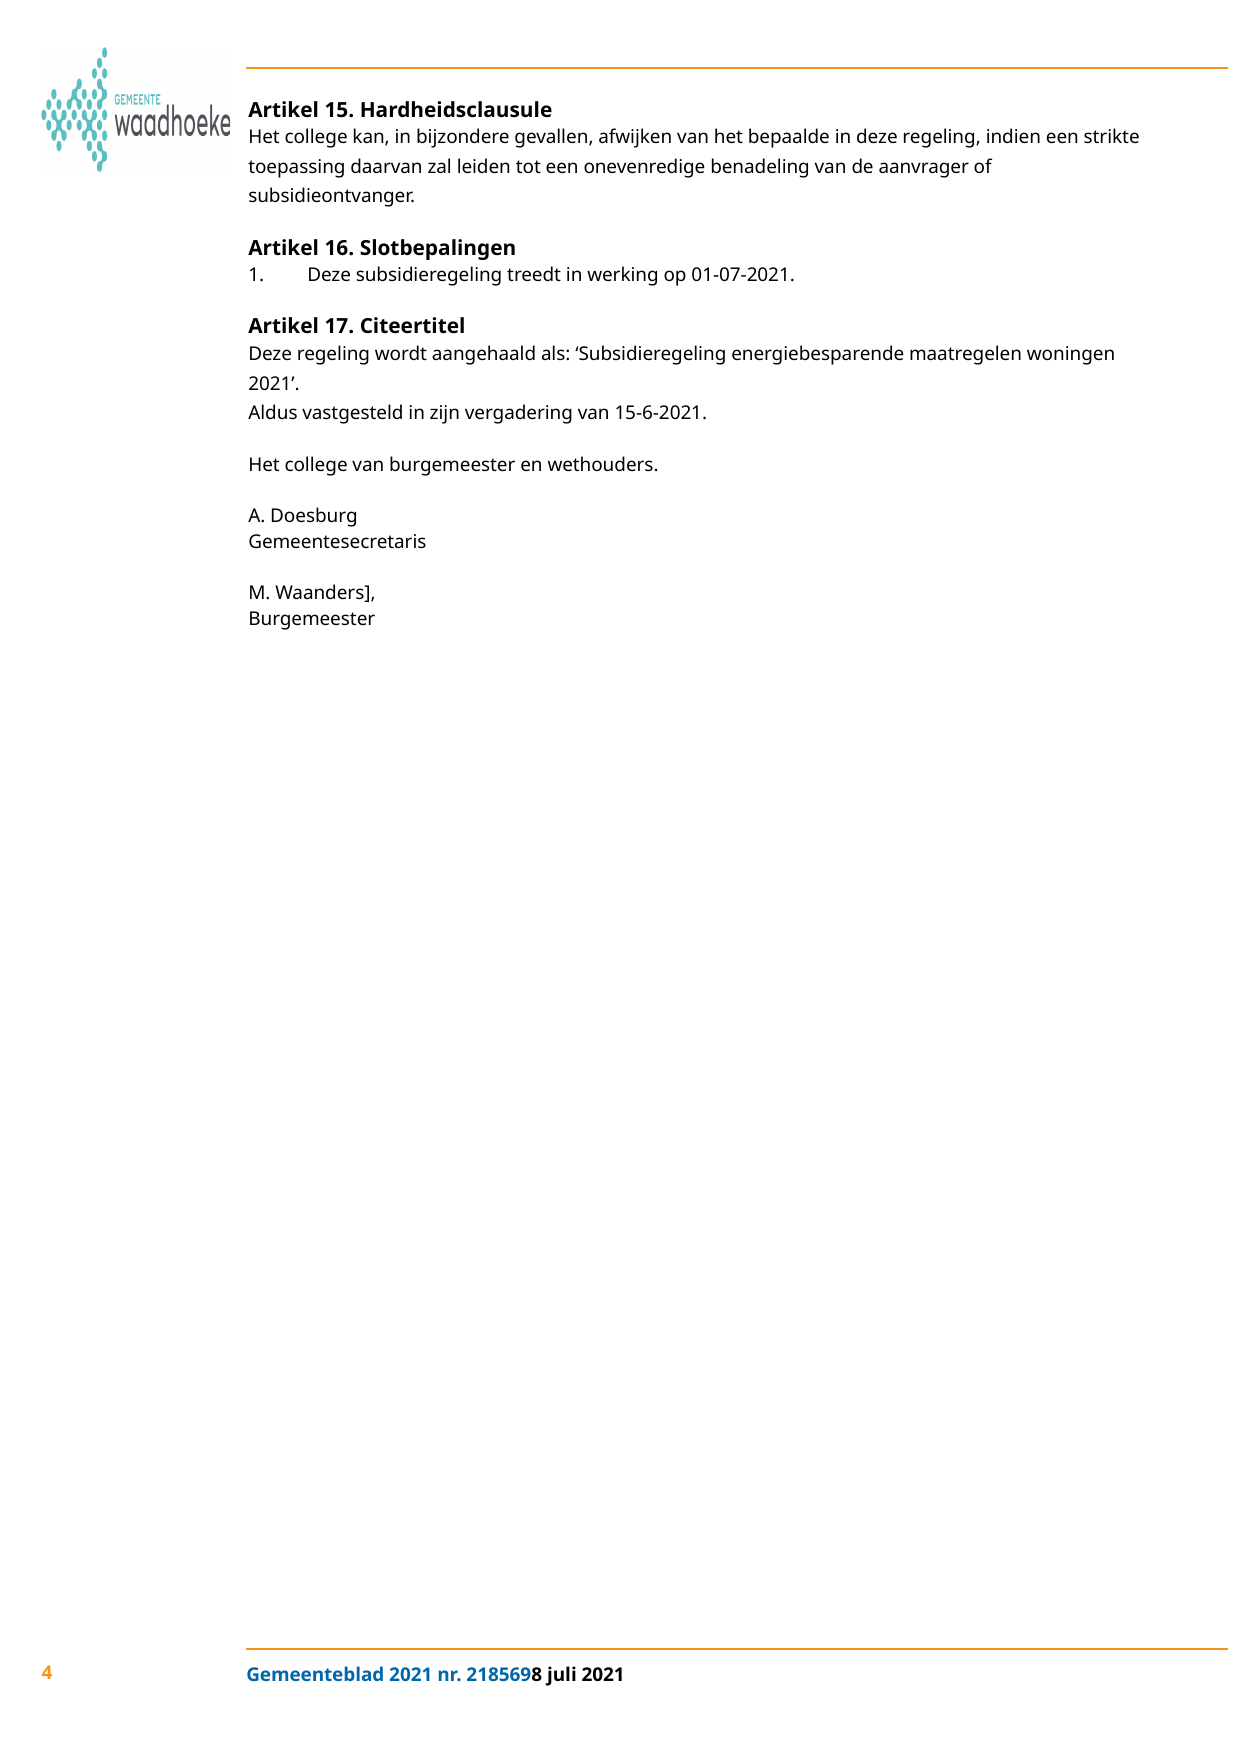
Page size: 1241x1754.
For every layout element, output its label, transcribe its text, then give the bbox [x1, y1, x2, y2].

text Burgemeester [248, 605, 1152, 631]
text Artikel 15. Hardheidsclausule [248, 95, 1152, 123]
text M. Waanders], [248, 579, 1152, 605]
text Deze regeling wordt aangehaald als: ‘Subsidieregeling energiebesparende maatregelen woningen 2021’. [248, 340, 1152, 395]
text Het college van burgemeester en wethouders. [248, 451, 1152, 476]
text Artikel 16. Slotbepalingen [248, 233, 1152, 261]
text Artikel 17. Citeertitel [248, 312, 1152, 340]
picture [41, 47, 231, 172]
text A. Doesburg [248, 502, 1152, 528]
text Aldus vastgesteld in zijn vergadering van 15-6-2021. [248, 399, 1152, 425]
text Gemeentesecretaris [248, 528, 1152, 554]
list Deze subsidieregeling treedt in werking op 01-07-2021. [248, 261, 1152, 287]
text Het college kan, in bijzondere gevallen, afwijken van het bepaalde in deze regeling, indien een strikte toepassing daarvan zal leiden tot een onevenredige benadeling van de aanvrager of subsidieontvanger. [248, 123, 1152, 208]
